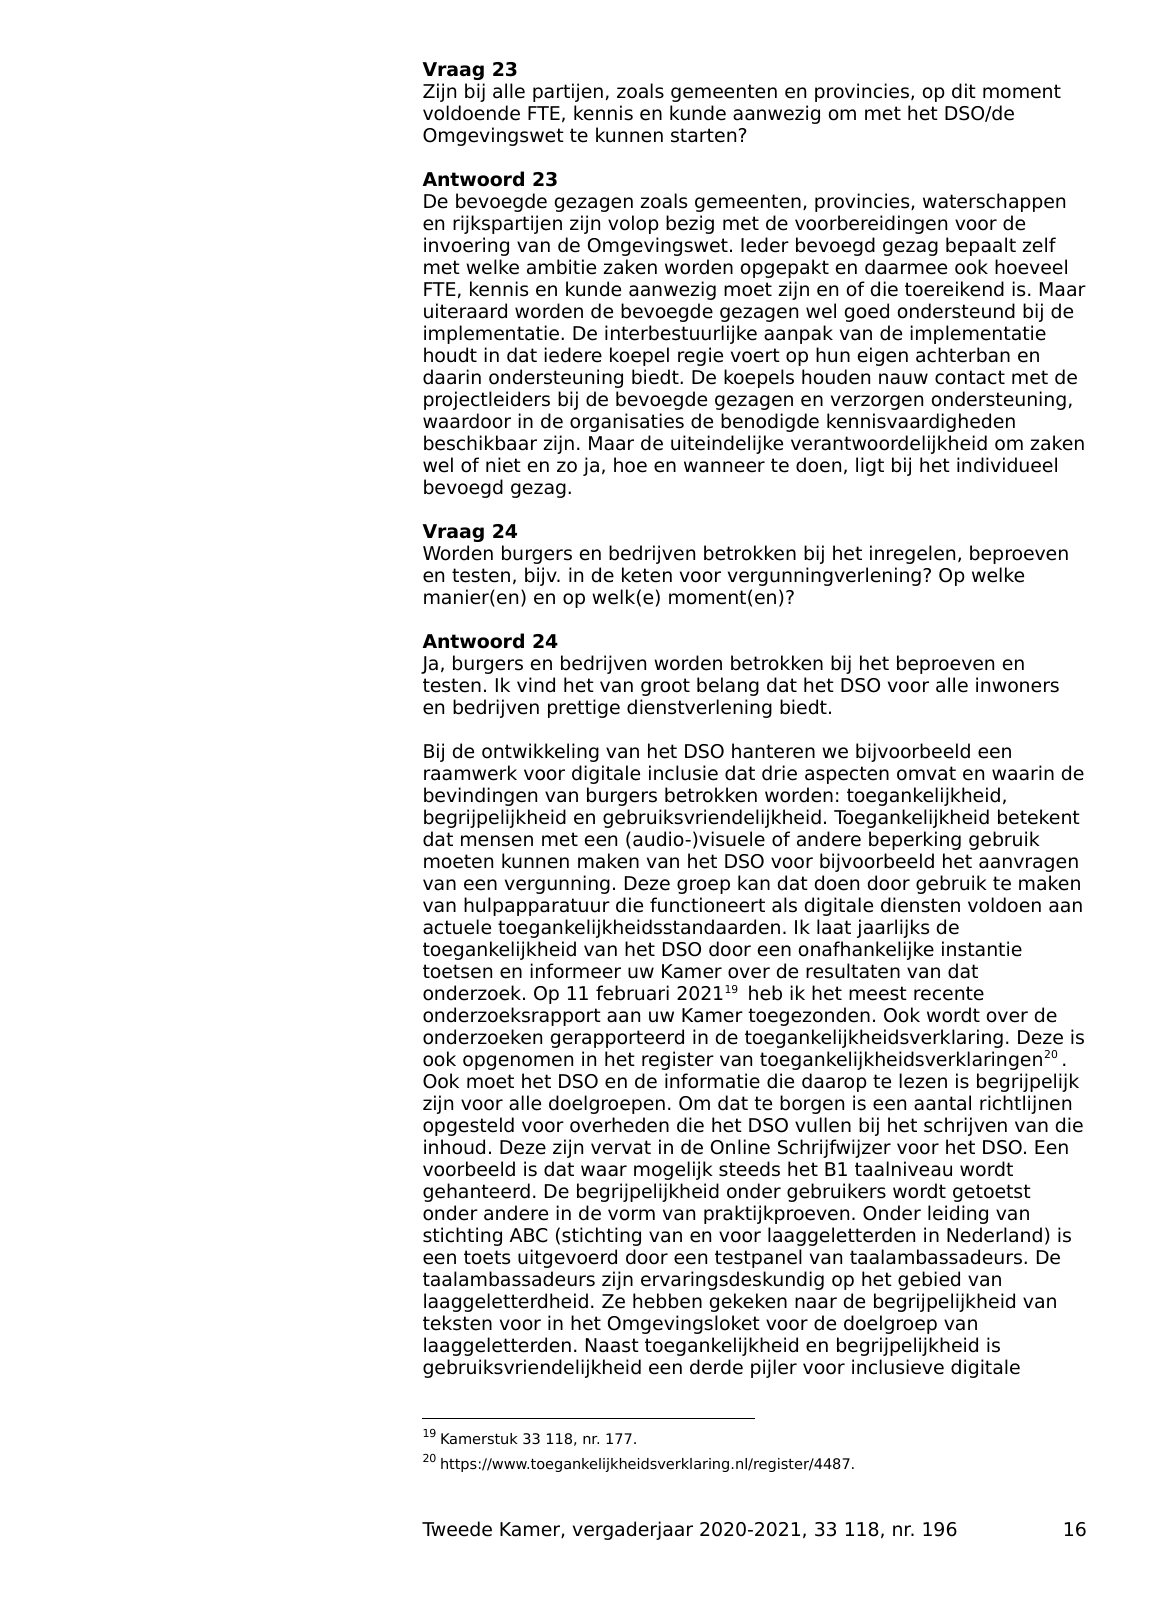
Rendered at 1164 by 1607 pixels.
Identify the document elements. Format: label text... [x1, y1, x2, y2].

text Bij de ontwikkeling van het DSO hanteren we bijvoorbeeld een raamwerk voor digitale inclusie dat drie aspecten omvat en waarin de bevindingen van burgers betrokken worden: toegankelijkheid, begrijpelijkheid en gebruiksvriendelijkheid. Toegankelijkheid betekent dat mensen met een (audio-)visuele of andere beperking gebruik moeten kunnen maken van het DSO voor bijvoorbeeld het aanvragen van een vergunning. Deze groep kan dat doen door gebruik te maken van hulpapparatuur die functioneert als digitale diensten voldoen aan actuele toegankelijkheidsstandaarden. Ik laat jaarlijks de toegankelijkheid van het DSO door een onafhankelijke instantie toetsen en informeer uw Kamer over de resultaten van dat onderzoek. Op 11 februari 2021 heb ik het meest recente onderzoeksrapport aan uw Kamer toegezonden. Ook wordt over de onderzoeken gerapporteerd in de toegankelijkheidsverklaring. Deze is ook opgenomen in het register van toegankelijkheidsverklaringen. [422, 741, 1087, 1071]
text Ja, burgers en bedrijven worden betrokken bij het beproeven en testen. Ik vind het van groot belang dat het DSO voor alle inwoners en bedrijven prettige dienstverlening biedt. [422, 653, 1087, 719]
text https://www.toegankelijkheidsverklaring.nl/register/4487. [422, 1452, 1087, 1474]
text Antwoord 24 [422, 631, 1087, 653]
text Zijn bij alle partijen, zoals gemeenten en provincies, op dit moment voldoende FTE, kennis en kunde aanwezig om met het DSO/de Omgevingswet te kunnen starten? [422, 81, 1087, 147]
text Ook moet het DSO en de informatie die daarop te lezen is begrijpelijk zijn voor alle doelgroepen. Om dat te borgen is een aantal richtlijnen opgesteld voor overheden die het DSO vullen bij het schrijven van die inhoud. Deze zijn vervat in de Online Schrijfwijzer voor het DSO. Een voorbeeld is dat waar mogelijk steeds het B1 taalniveau wordt gehanteerd. De begrijpelijkheid onder gebruikers wordt getoetst onder andere in de vorm van praktijkproeven. Onder leiding van stichting ABC (stichting van en voor laaggeletterden in Nederland) is een toets uitgevoerd door een testpanel van taalambassadeurs. De taalambassadeurs zijn ervaringsdeskundig op het gebied van laaggeletterdheid. Ze hebben gekeken naar de begrijpelijkheid van teksten voor in het Omgevingsloket voor de doelgroep van laaggeletterden. Naast toegankelijkheid en begrijpelijkheid is gebruiksvriendelijkheid een derde pijler voor inclusieve digitale [422, 1071, 1087, 1379]
text Vraag 24 [422, 521, 1087, 543]
text Worden burgers en bedrijven betrokken bij het inregelen, beproeven en testen, bijv. in de keten voor vergunningverlening? Op welke manier(en) en op welk(e) moment(en)? [422, 543, 1087, 609]
text De bevoegde gezagen zoals gemeenten, provincies, waterschappen en rijkspartijen zijn volop bezig met de voorbereidingen voor de invoering van de Omgevingswet. Ieder bevoegd gezag bepaalt zelf met welke ambitie zaken worden opgepakt en daarmee ook hoeveel FTE, kennis en kunde aanwezig moet zijn en of die toereikend is. Maar uiteraard worden de bevoegde gezagen wel goed ondersteund bij de implementatie. De interbestuurlijke aanpak van de implementatie houdt in dat iedere koepel regie voert op hun eigen achterban en daarin ondersteuning biedt. De koepels houden nauw contact met de projectleiders bij de bevoegde gezagen en verzorgen ondersteuning, waardoor in de organisaties de benodigde kennisvaardigheden beschikbaar zijn. Maar de uiteindelijke verantwoordelijkheid om zaken wel of niet en zo ja, hoe en wanneer te doen, ligt bij het individueel bevoegd gezag. [422, 191, 1087, 499]
text Antwoord 23 [422, 169, 1087, 191]
text Vraag 23 [422, 59, 1087, 81]
text Kamerstuk 33 118, nr. 177. [422, 1427, 1087, 1449]
